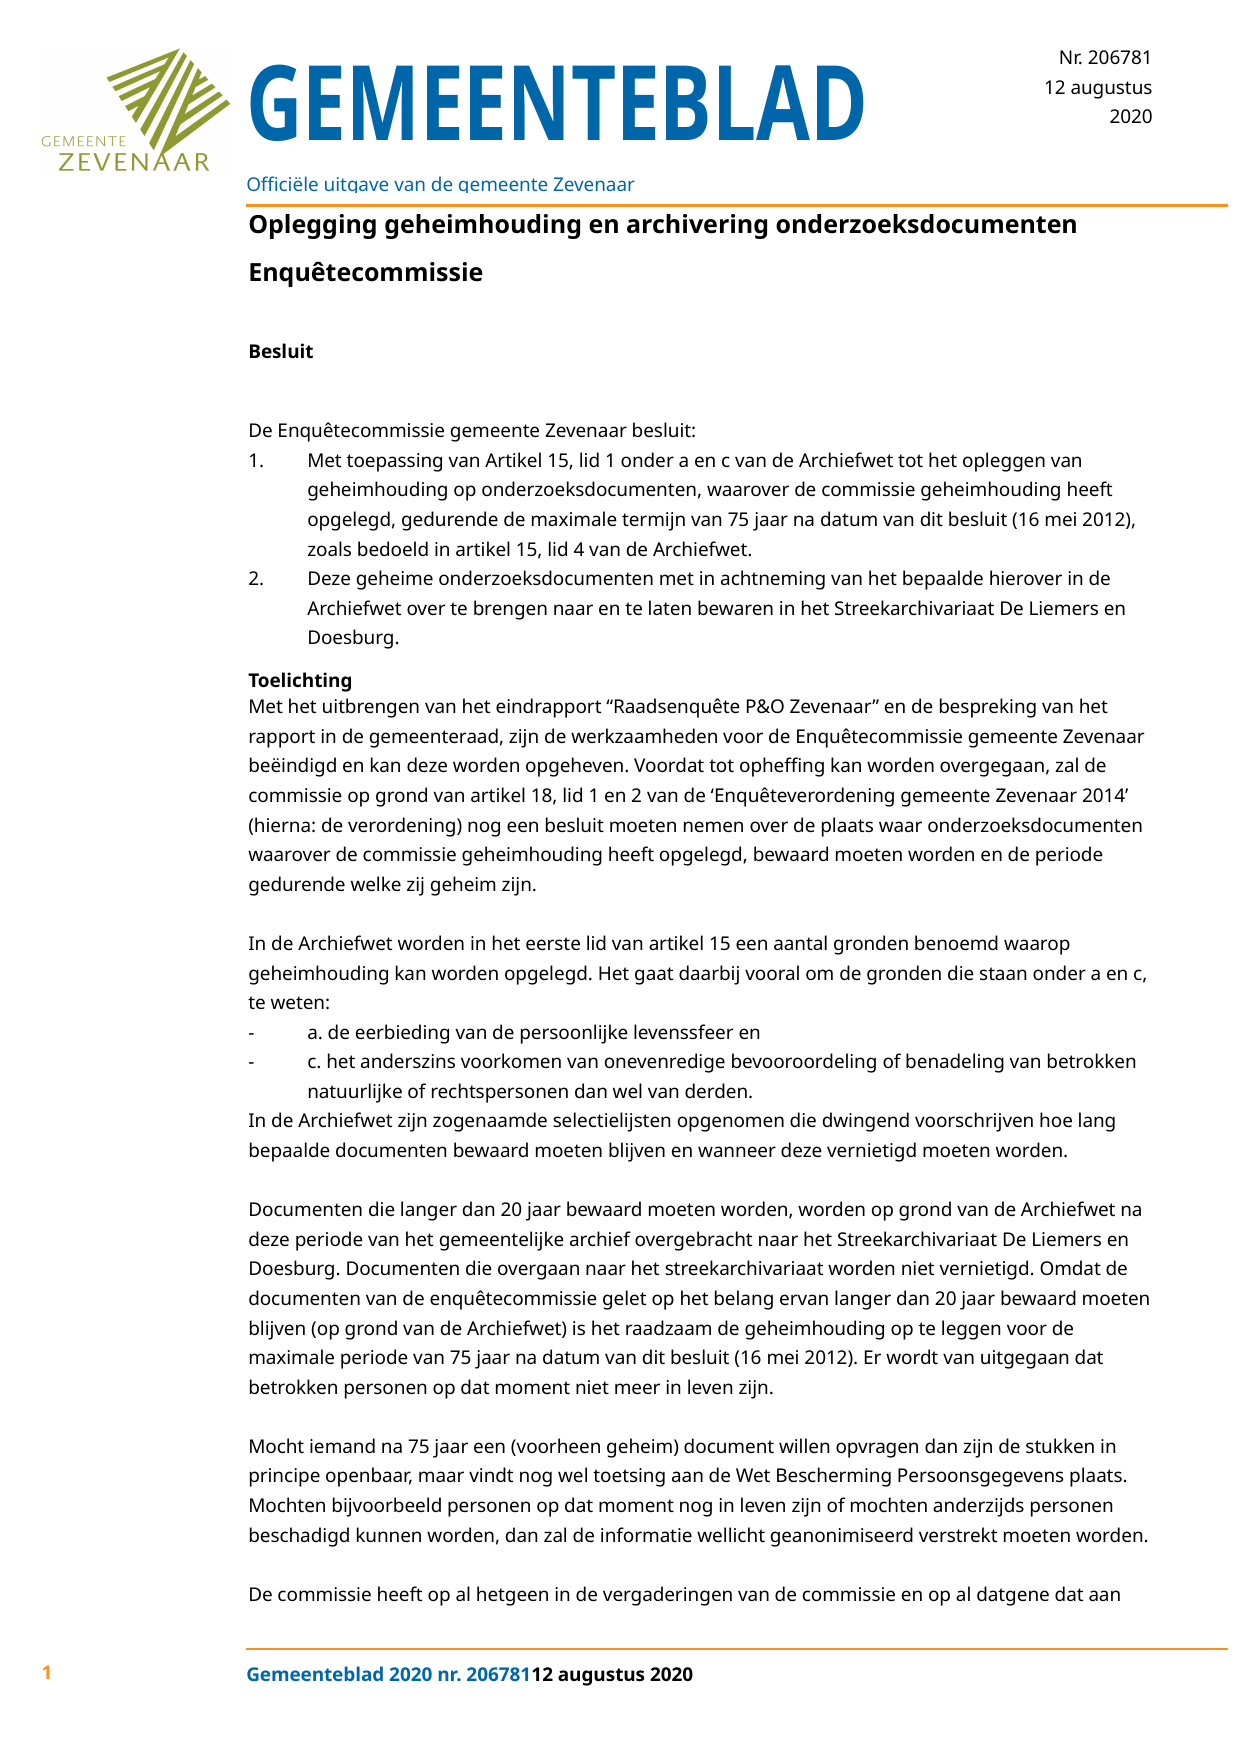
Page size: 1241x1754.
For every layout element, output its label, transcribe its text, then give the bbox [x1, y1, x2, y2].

list Deze geheime onderzoeksdocumenten met in achtneming van het bepaalde hierover in de Archiefwet over te brengen naar en te laten bewaren in het Streekarchivariaat De Liemers en Doesburg. [248, 565, 1152, 650]
list a. de eerbieding van de persoonlijke levenssfeer en [248, 1019, 1152, 1044]
text De Enquêtecommissie gemeente Zevenaar besluit: [248, 417, 1152, 443]
list c. het anderszins voorkomen van onevenredige bevooroordeling of benadeling van betrokken natuurlijke of rechtspersonen dan wel van derden. [248, 1048, 1152, 1104]
text De commissie heeft op al hetgeen in de vergaderingen van de commissie en op al datgene dat aan [248, 1581, 1152, 1607]
text Mocht iemand na 75 jaar een (voorheen geheim) document willen opvragen dan zijn de stukken in principe openbaar, maar vindt nog wel toetsing aan de Wet Bescherming Persoonsgegevens plaats. Mochten bijvoorbeeld personen op dat moment nog in leven zijn of mochten anderzijds personen beschadigd kunnen worden, dan zal de informatie wellicht geanonimiseerd verstrekt moeten worden. [248, 1433, 1152, 1547]
text In de Archiefwet zijn zogenaamde selectielijsten opgenomen die dwingend voorschrijven hoe lang bepaalde documenten bewaard moeten blijven en wanneer deze vernietigd moeten worden. [248, 1108, 1152, 1163]
text Besluit [248, 339, 1152, 364]
text Toelichting [248, 668, 1152, 693]
text In de Archiefwet worden in het eerste lid van artikel 15 een aantal gronden benoemd waarop geheimhouding kan worden opgelegd. Het gaat daarbij vooral om de gronden die staan onder a en c, te weten: [248, 930, 1152, 1015]
list Met toepassing van Artikel 15, lid 1 onder a en c van de Archiefwet tot het opleggen van geheimhouding op onderzoeksdocumenten, waarover de commissie geheimhouding heeft opgelegd, gedurende de maximale termijn van 75 jaar na datum van dit besluit (16 mei 2012), zoals bedoeld in artikel 15, lid 4 van de Archiefwet. [248, 447, 1152, 562]
picture [41, 47, 231, 172]
text Documenten die langer dan 20 jaar bewaard moeten worden, worden op grond van de Archiefwet na deze periode van het gemeentelijke archief overgebracht naar het Streekarchivariaat De Liemers en Doesburg. Documenten die overgaan naar het streekarchivariaat worden niet vernietigd. Omdat de documenten van de enquêtecommissie gelet op het belang ervan langer dan 20 jaar bewaard moeten blijven (op grond van de Archiefwet) is het raadzaam de geheimhouding op te leggen voor de maximale periode van 75 jaar na datum van dit besluit (16 mei 2012). Er wordt van uitgegaan dat betrokken personen op dat moment niet meer in leven zijn. [248, 1196, 1152, 1399]
text Oplegging geheimhouding en archivering onderzoeksdocumenten Enquêtecommissie [248, 207, 1152, 288]
text Met het uitbrengen van het eindrapport “Raadsenquête P&O Zevenaar” en de bespreking van het rapport in de gemeenteraad, zijn de werkzaamheden voor de Enquêtecommissie gemeente Zevenaar beëindigd en kan deze worden opgeheven. Voordat tot opheffing kan worden overgegaan, zal de commissie op grond van artikel 18, lid 1 en 2 van de ‘Enquêteverordening gemeente Zevenaar 2014’ (hierna: de verordening) nog een besluit moeten nemen over de plaats waar onderzoeksdocumenten waarover de commissie geheimhouding heeft opgelegd, bewaard moeten worden en de periode gedurende welke zij geheim zijn. [248, 693, 1152, 897]
